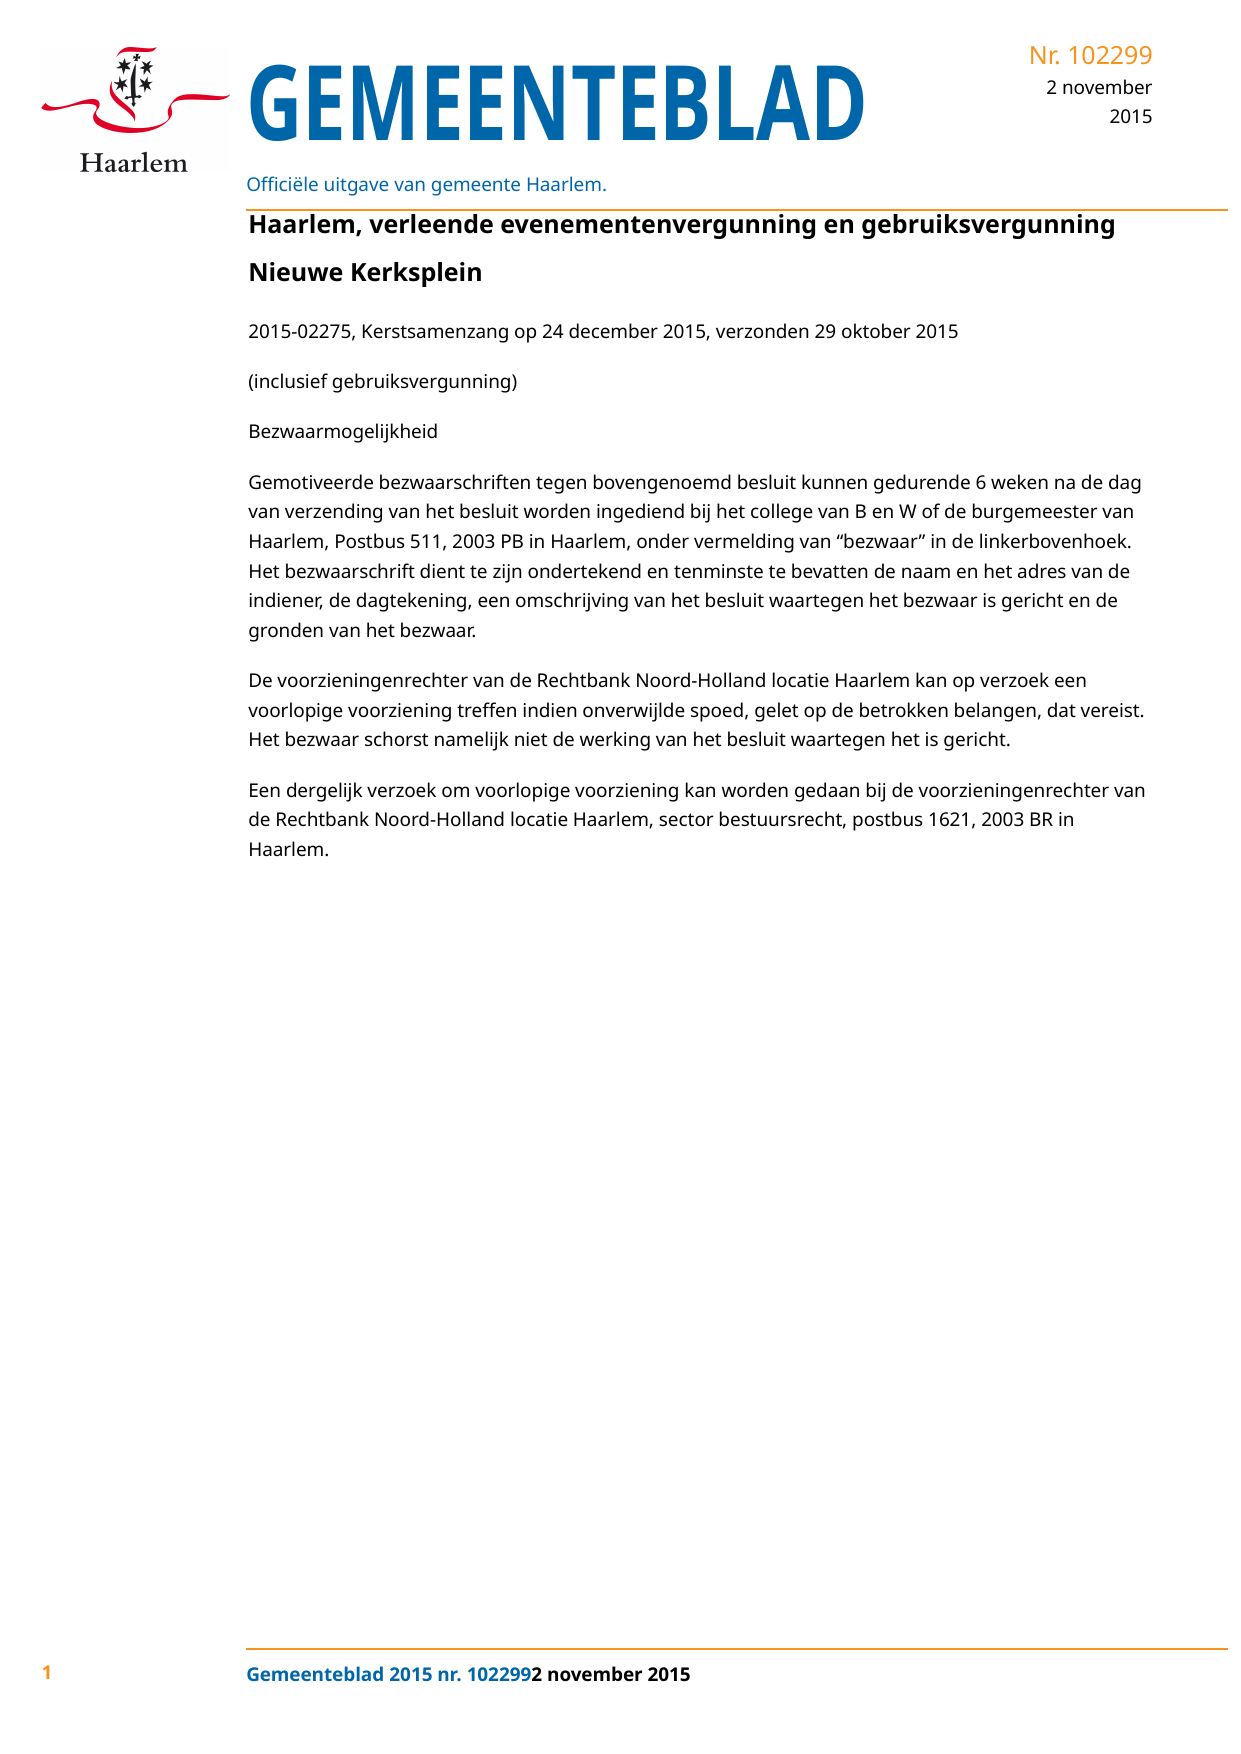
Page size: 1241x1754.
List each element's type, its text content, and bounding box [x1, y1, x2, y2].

text 2015-02275, Kerstsamenzang op 24 december 2015, verzonden 29 oktober 2015 [248, 318, 1152, 344]
text (inclusief gebruiksvergunning) [248, 368, 1152, 394]
text Een dergelijk verzoek om voorlopige voorziening kan worden gedaan bij de voorzieningenrechter van de Rechtbank Noord-Holland locatie Haarlem, sector bestuursrecht, postbus 1621, 2003 BR in Haarlem. [248, 777, 1152, 862]
picture [41, 47, 231, 172]
text Bezwaarmogelijkheid [248, 419, 1152, 444]
text De voorzieningenrechter van de Rechtbank Noord-Holland locatie Haarlem kan op verzoek een voorlopige voorziening treffen indien onverwijlde spoed, gelet op de betrokken belangen, dat vereist. Het bezwaar schorst namelijk niet de werking van het besluit waartegen het is gericht. [248, 667, 1152, 752]
text Gemotiveerde bezwaarschriften tegen bovengenoemd besluit kunnen gedurende 6 weken na de dag van verzending van het besluit worden ingediend bij het college van B en W of de burgemeester van Haarlem, Postbus 511, 2003 PB in Haarlem, onder vermelding van “bezwaar” in de linkerbovenhoek. Het bezwaarschrift dient te zijn ondertekend en tenminste te bevatten de naam en het adres van de indiener, de dagtekening, een omschrijving van het besluit waartegen het bezwaar is gericht en de gronden van het bezwaar. [248, 469, 1152, 643]
text Haarlem, verleende evenementenvergunning en gebruiksvergunning Nieuwe Kerksplein [248, 211, 1152, 288]
